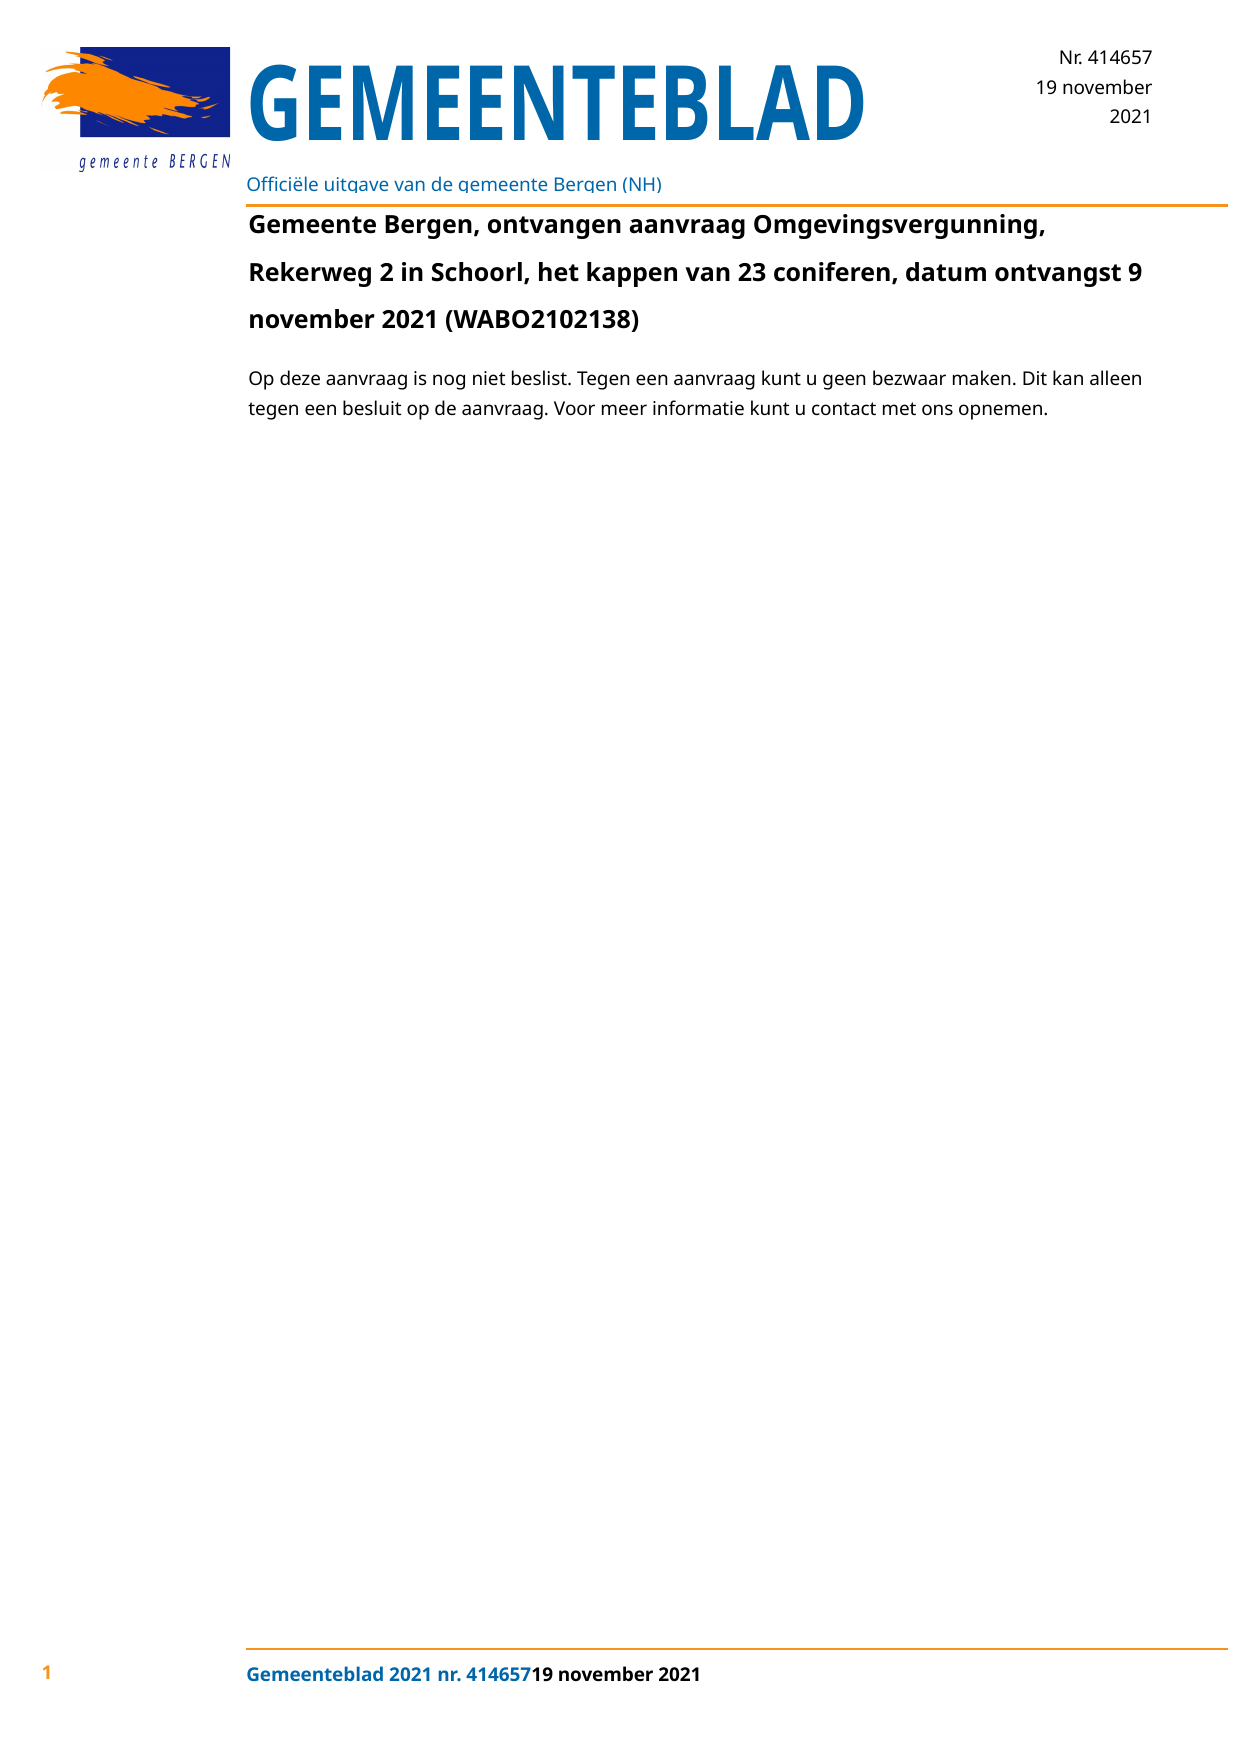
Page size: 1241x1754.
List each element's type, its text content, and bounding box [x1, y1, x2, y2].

picture [41, 47, 231, 172]
text Gemeente Bergen, ontvangen aanvraag Omgevingsvergunning, Rekerweg 2 in Schoorl, het kappen van 23 coniferen, datum ontvangst 9 november 2021 (WABO2102138) [248, 207, 1152, 336]
text Op deze aanvraag is nog niet beslist. Tegen een aanvraag kunt u geen bezwaar maken. Dit kan alleen tegen een besluit op de aanvraag. Voor meer informatie kunt u contact met ons opnemen. [248, 366, 1152, 421]
